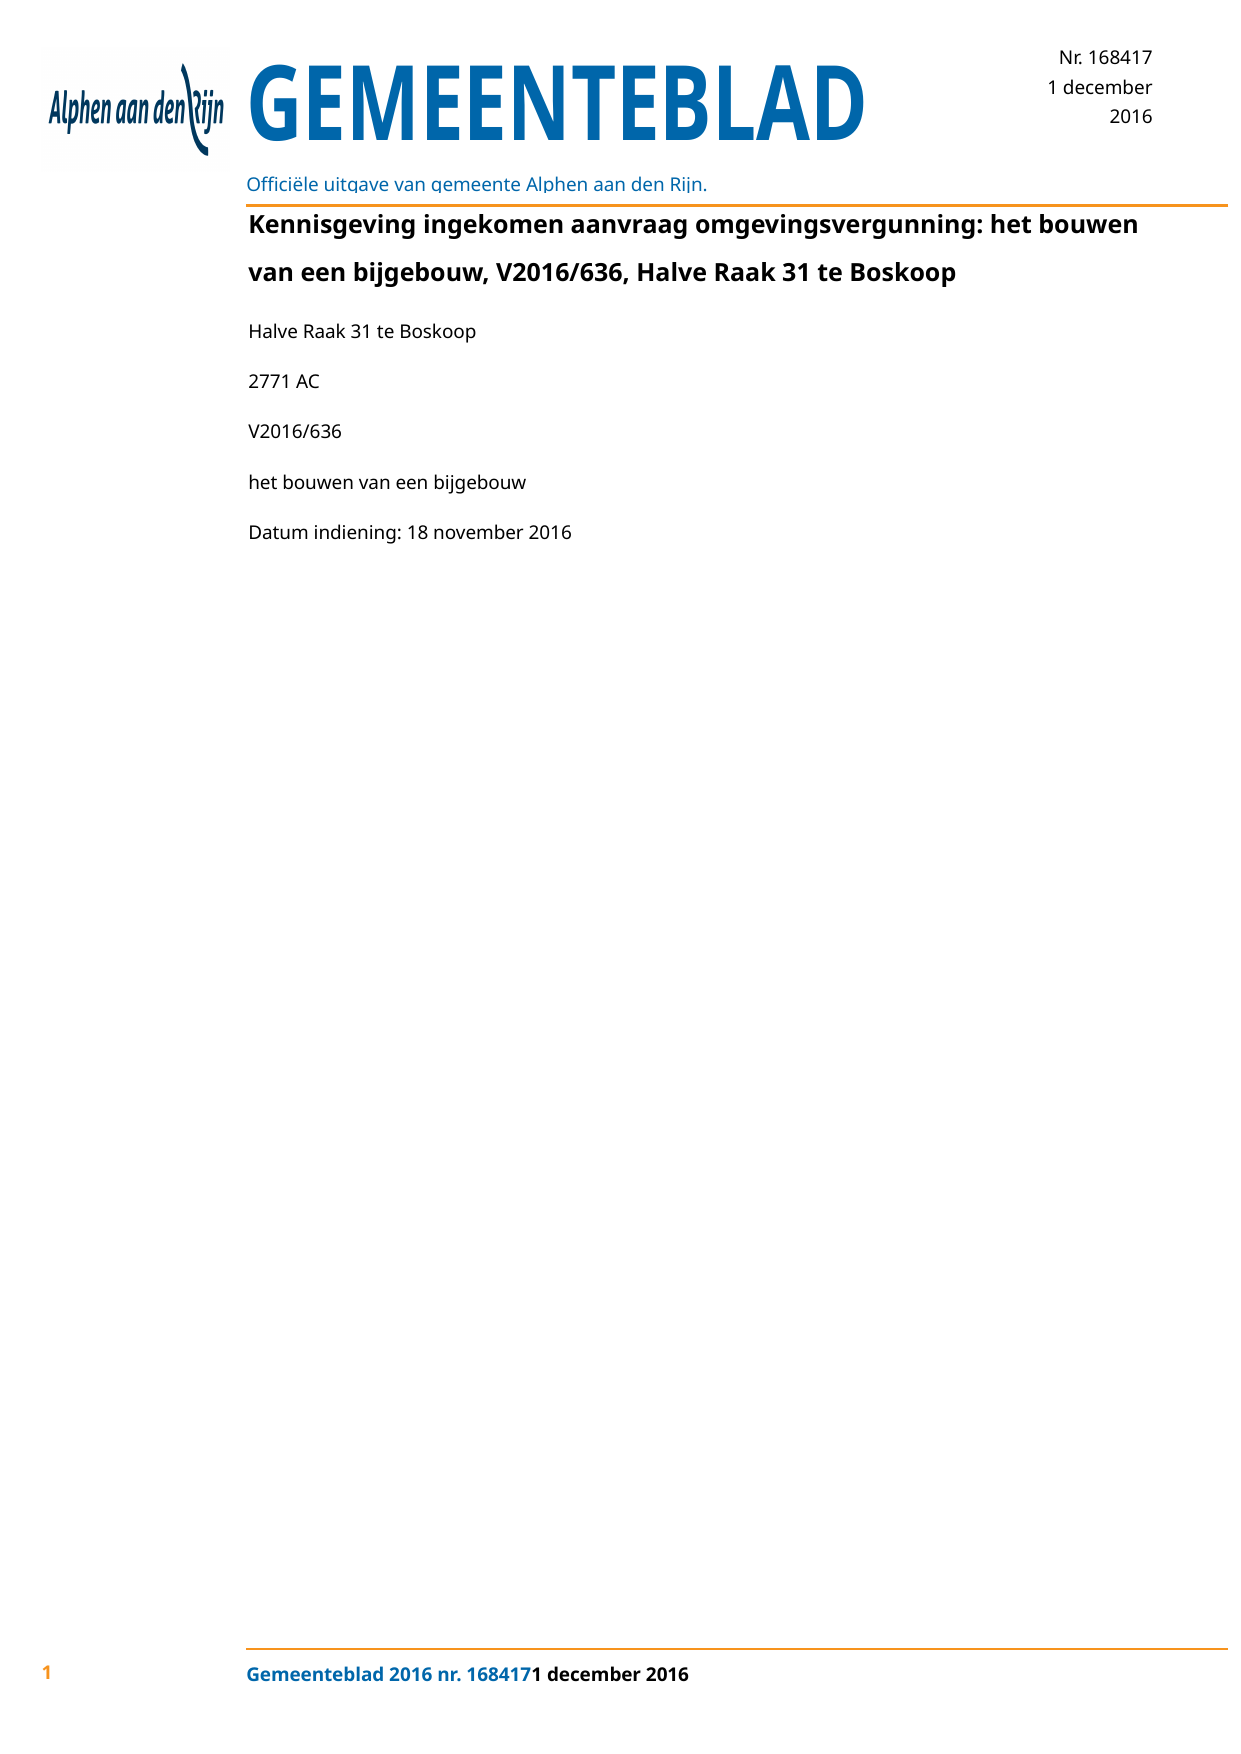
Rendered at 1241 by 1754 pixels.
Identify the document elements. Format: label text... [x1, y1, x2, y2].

text Datum indiening: 18 november 2016 [248, 519, 1152, 545]
text V2016/636 [248, 419, 1152, 444]
text 2771 AC [248, 368, 1152, 394]
text Kennisgeving ingekomen aanvraag omgevingsvergunning: het bouwen van een bijgebouw, V2016/636, Halve Raak 31 te Boskoop [248, 207, 1152, 288]
text het bouwen van een bijgebouw [248, 469, 1152, 495]
text Halve Raak 31 te Boskoop [248, 318, 1152, 344]
picture [41, 47, 231, 172]
